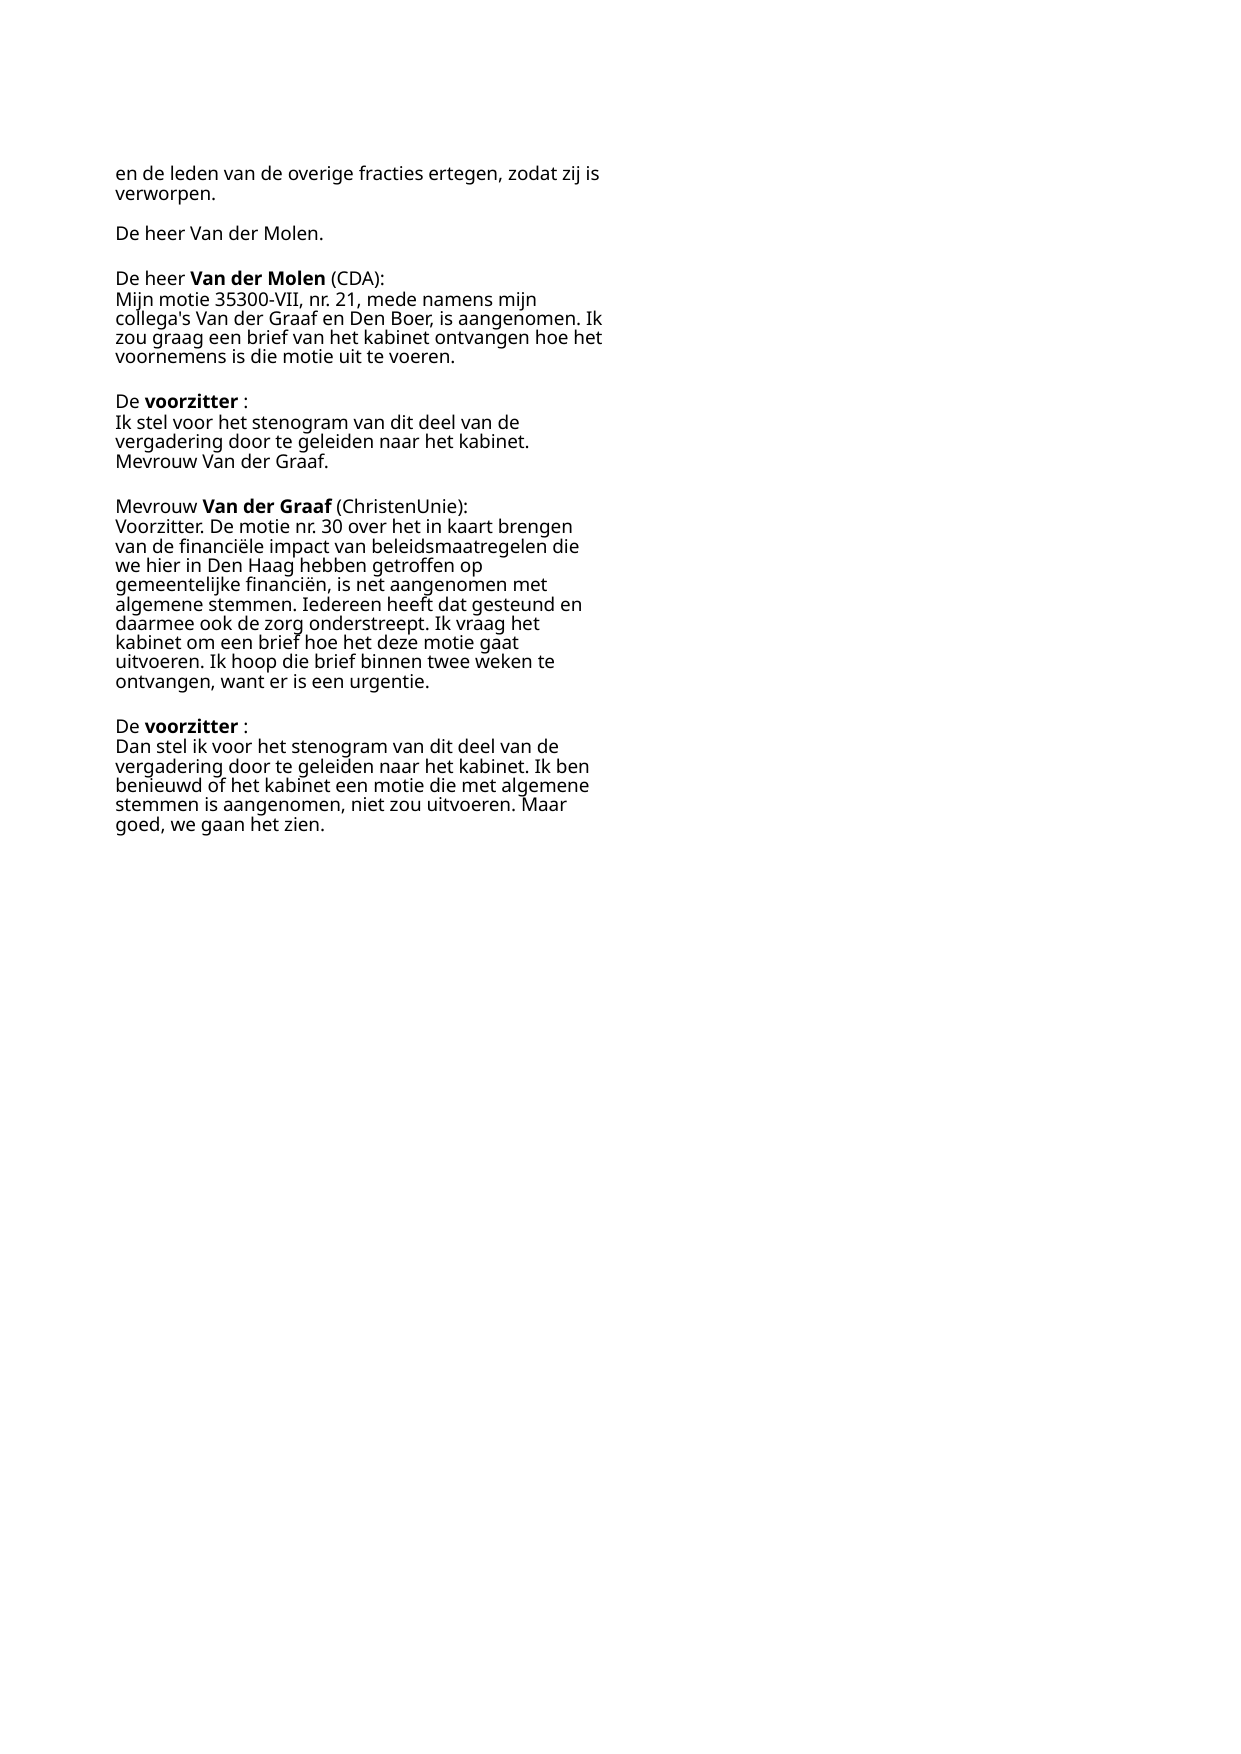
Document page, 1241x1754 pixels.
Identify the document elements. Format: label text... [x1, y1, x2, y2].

text Mevrouw Van der Graaf (ChristenUnie): [115, 493, 605, 518]
text De voorzitter : [115, 388, 605, 414]
text De voorzitter : [115, 713, 605, 738]
text Voorzitter. De motie nr. 30 over het in kaart brengen van de financiële impact van beleidsmaatregelen die we hier in Den Haag hebben getroffen op gemeentelijke financiën, is net aangenomen met algemene stemmen. Iedereen heeft dat gesteund en daarmee ook de zorg onderstreept. Ik vraag het kabinet om een brief hoe het deze motie gaat uitvoeren. Ik hoop die brief binnen twee weken te ontvangen, want er is een urgentie. [115, 518, 605, 692]
text Mijn motie 35300-VII, nr. 21, mede namens mijn collega's Van der Graaf en Den Boer, is aangenomen. Ik zou graag een brief van het kabinet ontvangen hoe het voornemens is die motie uit te voeren. [115, 291, 605, 368]
text en de leden van de overige fracties ertegen, zodat zij is verworpen. [115, 165, 605, 204]
text De heer Van der Molen (CDA): [115, 265, 605, 291]
text Ik stel voor het stenogram van dit deel van de vergadering door te geleiden naar het kabinet. Mevrouw Van der Graaf. [115, 414, 605, 472]
text De heer Van der Molen. [115, 225, 605, 244]
text Dan stel ik voor het stenogram van dit deel van de vergadering door te geleiden naar het kabinet. Ik ben benieuwd of het kabinet een motie die met algemene stemmen is aangenomen, niet zou uitvoeren. Maar goed, we gaan het zien. [115, 738, 605, 835]
